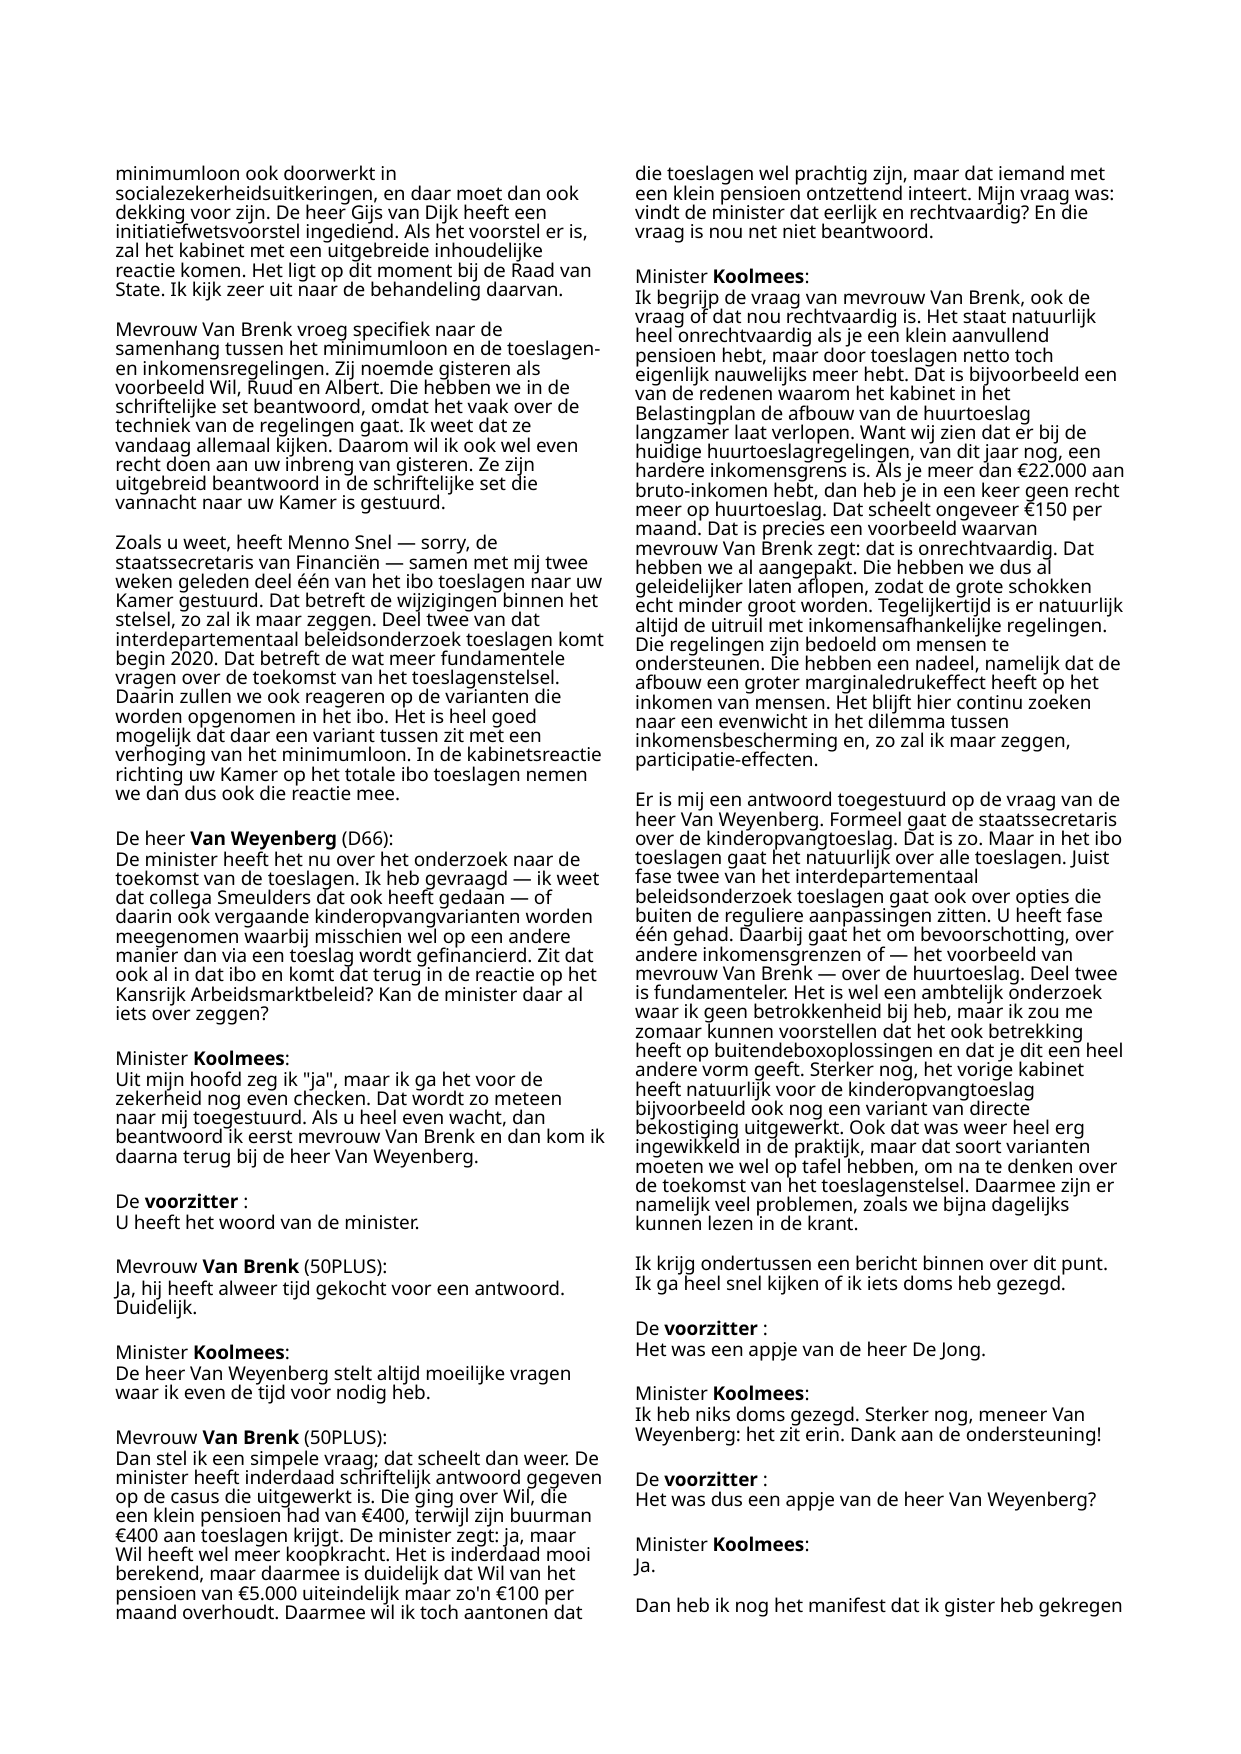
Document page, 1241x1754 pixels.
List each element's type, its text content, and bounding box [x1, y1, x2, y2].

text die toeslagen wel prachtig zijn, maar dat iemand met een klein pensioen ontzettend inteert. Mijn vraag was: vindt de minister dat eerlijk en rechtvaardig? En die vraag is nou net niet beantwoord. [635, 165, 1125, 242]
text Dan heb ik nog het manifest dat ik gister heb gekregen [635, 1597, 1125, 1617]
text De heer Van Weyenberg stelt altijd moeilijke vragen waar ik even de tijd voor nodig heb. [115, 1364, 605, 1403]
text Ja, hij heeft alweer tijd gekocht voor een antwoord. Duidelijk. [115, 1279, 605, 1318]
text Ik heb niks doms gezegd. Sterker nog, meneer Van Weyenberg: het zit erin. Dank aan de ondersteuning! [635, 1406, 1125, 1445]
text De voorzitter : [635, 1315, 1125, 1341]
text Mevrouw Van Brenk (50PLUS): [115, 1254, 605, 1279]
text Dan stel ik een simpele vraag; dat scheelt dan weer. De minister heeft inderdaad schriftelijk antwoord gegeven op de casus die uitgewerkt is. Die ging over Wil, die een klein pensioen had van €400, terwijl zijn buurman €400 aan toeslagen krijgt. De minister zegt: ja, maar Wil heeft wel meer koopkracht. Het is inderdaad mooi berekend, maar daarmee is duidelijk dat Wil van het pensioen van €5.000 uiteindelijk maar zo'n €100 per maand overhoudt. Daarmee wil ik toch aantonen dat [115, 1450, 605, 1623]
text Het was een appje van de heer De Jong. [635, 1341, 1125, 1360]
text De voorzitter : [635, 1466, 1125, 1491]
text Het was dus een appje van de heer Van Weyenberg? [635, 1491, 1125, 1511]
text Er is mij een antwoord toegestuurd op de vraag van de heer Van Weyenberg. Formeel gaat de staatssecretaris over de kinderopvangtoeslag. Dat is zo. Maar in het ibo toeslagen gaat het natuurlijk over alle toeslagen. Juist fase twee van het interdepartementaal beleidsonderzoek toeslagen gaat ook over opties die buiten de reguliere aanpassingen zitten. U heeft fase één gehad. Daarbij gaat het om bevoorschotting, over andere inkomensgrenzen of — het voorbeeld van mevrouw Van Brenk — over de huurtoeslag. Deel twee is fundamenteler. Het is wel een ambtelijk onderzoek waar ik geen betrokkenheid bij heb, maar ik zou me zomaar kunnen voorstellen dat het ook betrekking heeft op buitendeboxoplossingen en dat je dit een heel andere vorm geeft. Sterker nog, het vorige kabinet heeft natuurlijk voor de kinderopvangtoeslag bijvoorbeeld ook nog een variant van directe bekostiging uitgewerkt. Ook dat was weer heel erg ingewikkeld in de praktijk, maar dat soort varianten moeten we wel op tafel hebben, om na te denken over de toekomst van het toeslagenstelsel. Daarmee zijn er namelijk veel problemen, zoals we bijna dagelijks kunnen lezen in de krant. [635, 791, 1125, 1235]
text Zoals u weet, heeft Menno Snel — sorry, de staatssecretaris van Financiën — samen met mij twee weken geleden deel één van het ibo toeslagen naar uw Kamer gestuurd. Dat betreft de wijzigingen binnen het stelsel, zo zal ik maar zeggen. Deel twee van dat interdepartementaal beleidsonderzoek toeslagen komt begin 2020. Dat betreft de wat meer fundamentele vragen over de toekomst van het toeslagenstelsel. Daarin zullen we ook reageren op de varianten die worden opgenomen in het ibo. Het is heel goed mogelijk dat daar een variant tussen zit met een verhoging van het minimumloon. In de kabinetsreactie richting uw Kamer op het totale ibo toeslagen nemen we dan dus ook die reactie mee. [115, 534, 605, 804]
text Ik krijg ondertussen een bericht binnen over dit punt. Ik ga heel snel kijken of ik iets doms heb gezegd. [635, 1255, 1125, 1294]
text Minister Koolmees: [115, 1045, 605, 1071]
text Mevrouw Van Brenk vroeg specifiek naar de samenhang tussen het minimumloon en de toeslagen- en inkomensregelingen. Zij noemde gisteren als voorbeeld Wil, Ruud en Albert. Die hebben we in de schriftelijke set beantwoord, omdat het vaak over de techniek van de regelingen gaat. Ik weet dat ze vandaag allemaal kijken. Daarom wil ik ook wel even recht doen aan uw inbreng van gisteren. Ze zijn uitgebreid beantwoord in de schriftelijke set die vannacht naar uw Kamer is gestuurd. [115, 321, 605, 514]
text U heeft het woord van de minister. [115, 1214, 605, 1233]
text Ik begrijp de vraag van mevrouw Van Brenk, ook de vraag of dat nou rechtvaardig is. Het staat natuurlijk heel onrechtvaardig als je een klein aanvullend pensioen hebt, maar door toeslagen netto toch eigenlijk nauwelijks meer hebt. Dat is bijvoorbeeld een van de redenen waarom het kabinet in het Belastingplan de afbouw van de huurtoeslag langzamer laat verlopen. Want wij zien dat er bij de huidige huurtoeslagregelingen, van dit jaar nog, een hardere inkomensgrens is. Als je meer dan €22.000 aan bruto-inkomen hebt, dan heb je in een keer geen recht meer op huurtoeslag. Dat scheelt ongeveer €150 per maand. Dat is precies een voorbeeld waarvan mevrouw Van Brenk zegt: dat is onrechtvaardig. Dat hebben we al aangepakt. Die hebben we dus al geleidelijker laten aflopen, zodat de grote schokken echt minder groot worden. Tegelijkertijd is er natuurlijk altijd de uitruil met inkomensafhankelijke regelingen. Die regelingen zijn bedoeld om mensen te ondersteunen. Die hebben een nadeel, namelijk dat de afbouw een groter marginaledrukeffect heeft op het inkomen van mensen. Het blijft hier continu zoeken naar een evenwicht in het dilemma tussen inkomensbescherming en, zo zal ik maar zeggen, participatie-effecten. [635, 289, 1125, 771]
text Minister Koolmees: [115, 1339, 605, 1364]
text Minister Koolmees: [635, 1381, 1125, 1406]
text Ja. [635, 1557, 1125, 1577]
text De heer Van Weyenberg (D66): [115, 825, 605, 851]
text De voorzitter : [115, 1188, 605, 1214]
text Uit mijn hoofd zeg ik "ja", maar ik ga het voor de zekerheid nog even checken. Dat wordt zo meteen naar mij toegestuurd. Als u heel even wacht, dan beantwoord ik eerst mevrouw Van Brenk en dan kom ik daarna terug bij de heer Van Weyenberg. [115, 1071, 605, 1167]
text De minister heeft het nu over het onderzoek naar de toekomst van de toeslagen. Ik heb gevraagd — ik weet dat collega Smeulders dat ook heeft gedaan — of daarin ook vergaande kinderopvangvarianten worden meegenomen waarbij misschien wel op een andere manier dan via een toeslag wordt gefinancierd. Zit dat ook al in dat ibo en komt dat terug in de reactie op het Kansrijk Arbeidsmarktbeleid? Kan de minister daar al iets over zeggen? [115, 851, 605, 1024]
text Minister Koolmees: [635, 263, 1125, 289]
text Mevrouw Van Brenk (50PLUS): [115, 1424, 605, 1450]
text Minister Koolmees: [635, 1532, 1125, 1557]
text minimumloon ook doorwerkt in socialezekerheidsuitkeringen, en daar moet dan ook dekking voor zijn. De heer Gijs van Dijk heeft een initiatiefwetsvoorstel ingediend. Als het voorstel er is, zal het kabinet met een uitgebreide inhoudelijke reactie komen. Het ligt op dit moment bij de Raad van State. Ik kijk zeer uit naar de behandeling daarvan. [115, 165, 605, 300]
